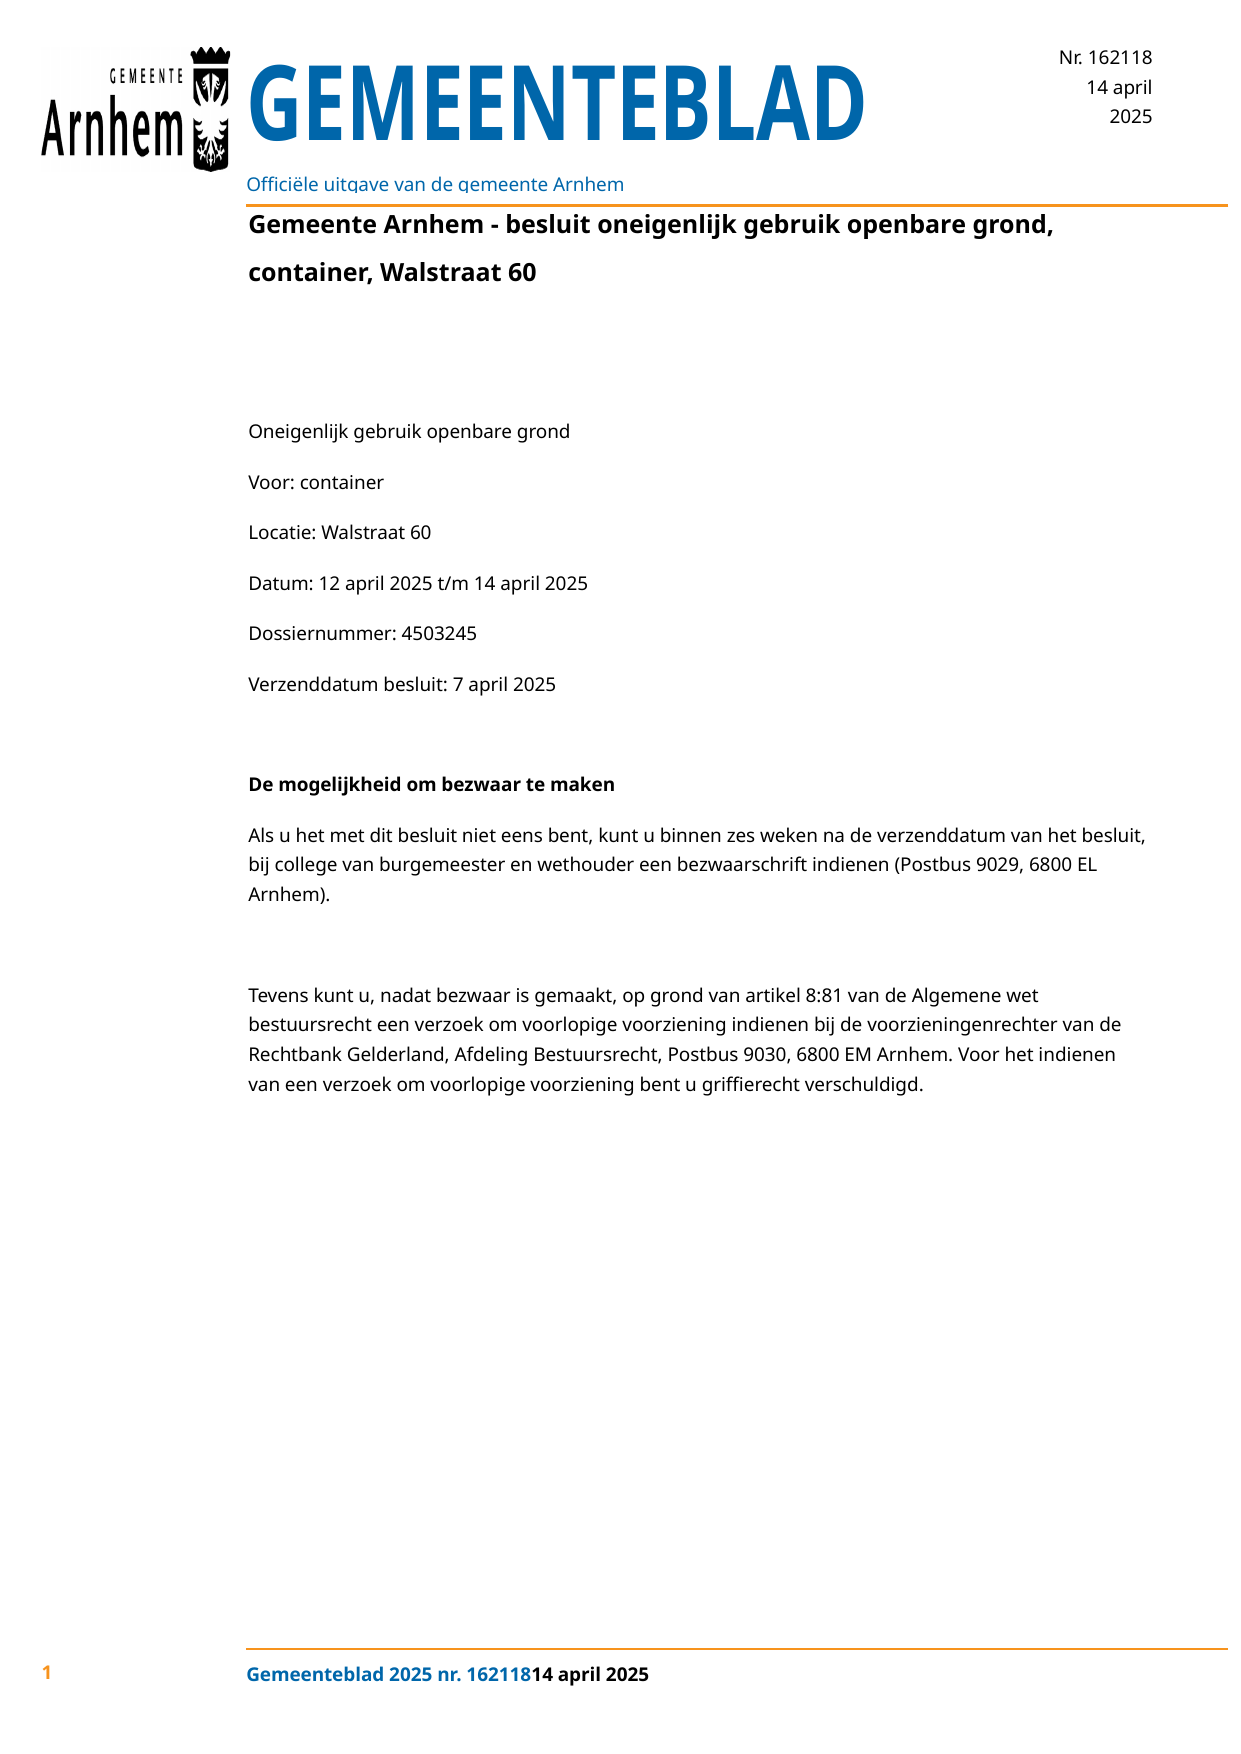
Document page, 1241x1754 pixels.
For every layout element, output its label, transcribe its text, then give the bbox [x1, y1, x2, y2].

picture [41, 47, 231, 172]
text Dossiernummer: 4503245 [248, 620, 1152, 646]
text De mogelijkheid om bezwaar te maken [248, 772, 1152, 797]
text Tevens kunt u, nadat bezwaar is gemaakt, op grond van artikel 8:81 van de Algemene wet bestuursrecht een verzoek om voorlopige voorziening indienen bij de voorzieningenrechter van de Rechtbank Gelderland, Afdeling Bestuursrecht, Postbus 9030, 6800 EM Arnhem. Voor het indienen van een verzoek om voorlopige voorziening bent u griffierecht verschuldigd. [248, 982, 1152, 1097]
text Locatie: Walstraat 60 [248, 519, 1152, 545]
text Datum: 12 april 2025 t/m 14 april 2025 [248, 570, 1152, 596]
text Als u het met dit besluit niet eens bent, kunt u binnen zes weken na de verzenddatum van het besluit, bij college van burgemeester en wethouder een bezwaarschrift indienen (Postbus 9029, 6800 EL Arnhem). [248, 822, 1152, 907]
text Oneigenlijk gebruik openbare grond [248, 419, 1152, 444]
text Verzenddatum besluit: 7 april 2025 [248, 671, 1152, 697]
text Gemeente Arnhem - besluit oneigenlijk gebruik openbare grond, container, Walstraat 60 [248, 207, 1152, 288]
text Voor: container [248, 469, 1152, 495]
